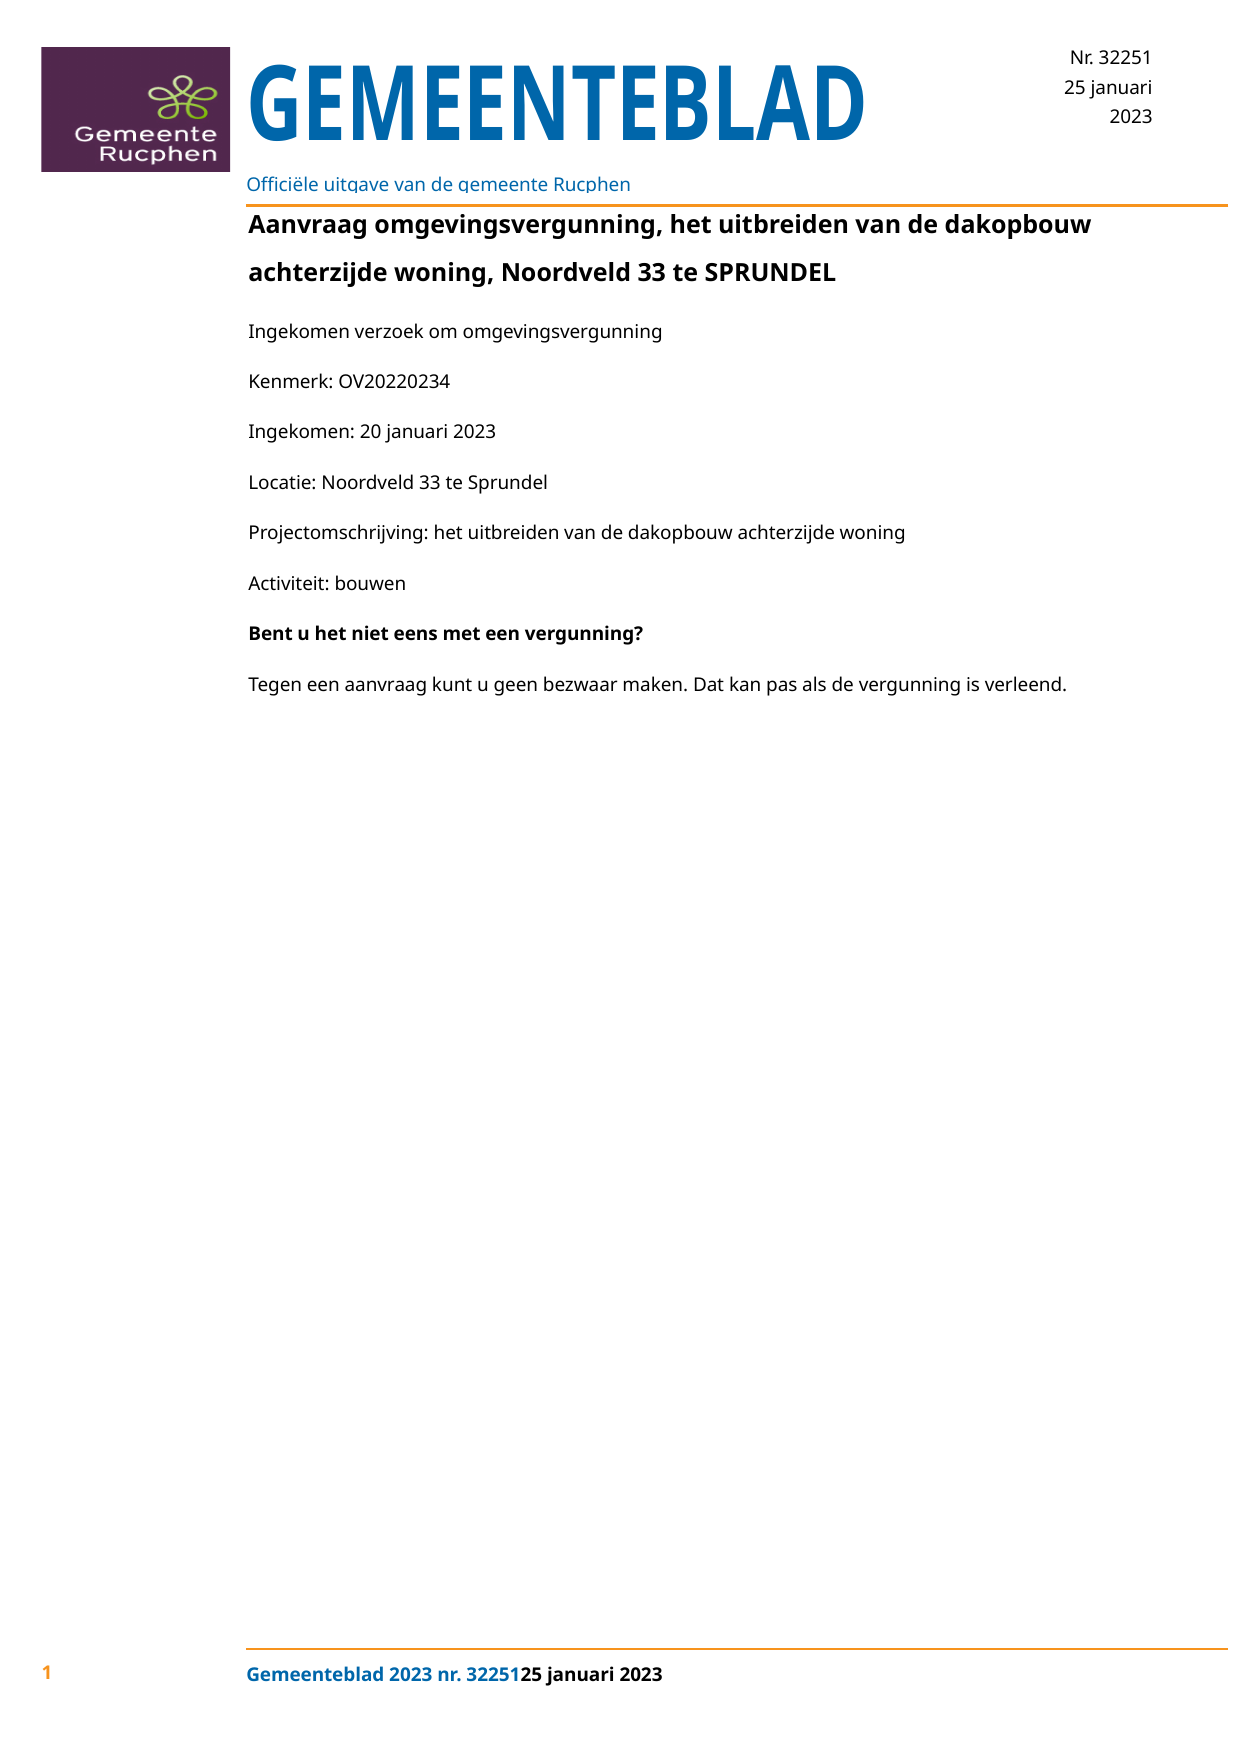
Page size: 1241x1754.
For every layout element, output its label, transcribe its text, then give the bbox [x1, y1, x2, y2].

text Bent u het niet eens met een vergunning? [248, 620, 1152, 646]
text Ingekomen: 20 januari 2023 [248, 419, 1152, 444]
text Ingekomen verzoek om omgevingsvergunning [248, 318, 1152, 344]
text Aanvraag omgevingsvergunning, het uitbreiden van de dakopbouw achterzijde woning, Noordveld 33 te SPRUNDEL [248, 207, 1152, 288]
text Projectomschrijving: het uitbreiden van de dakopbouw achterzijde woning [248, 519, 1152, 545]
text Kenmerk: OV20220234 [248, 368, 1152, 394]
text Locatie: Noordveld 33 te Sprundel [248, 469, 1152, 495]
text Activiteit: bouwen [248, 570, 1152, 596]
text Tegen een aanvraag kunt u geen bezwaar maken. Dat kan pas als de vergunning is verleend. [248, 671, 1152, 697]
picture [41, 47, 231, 172]
